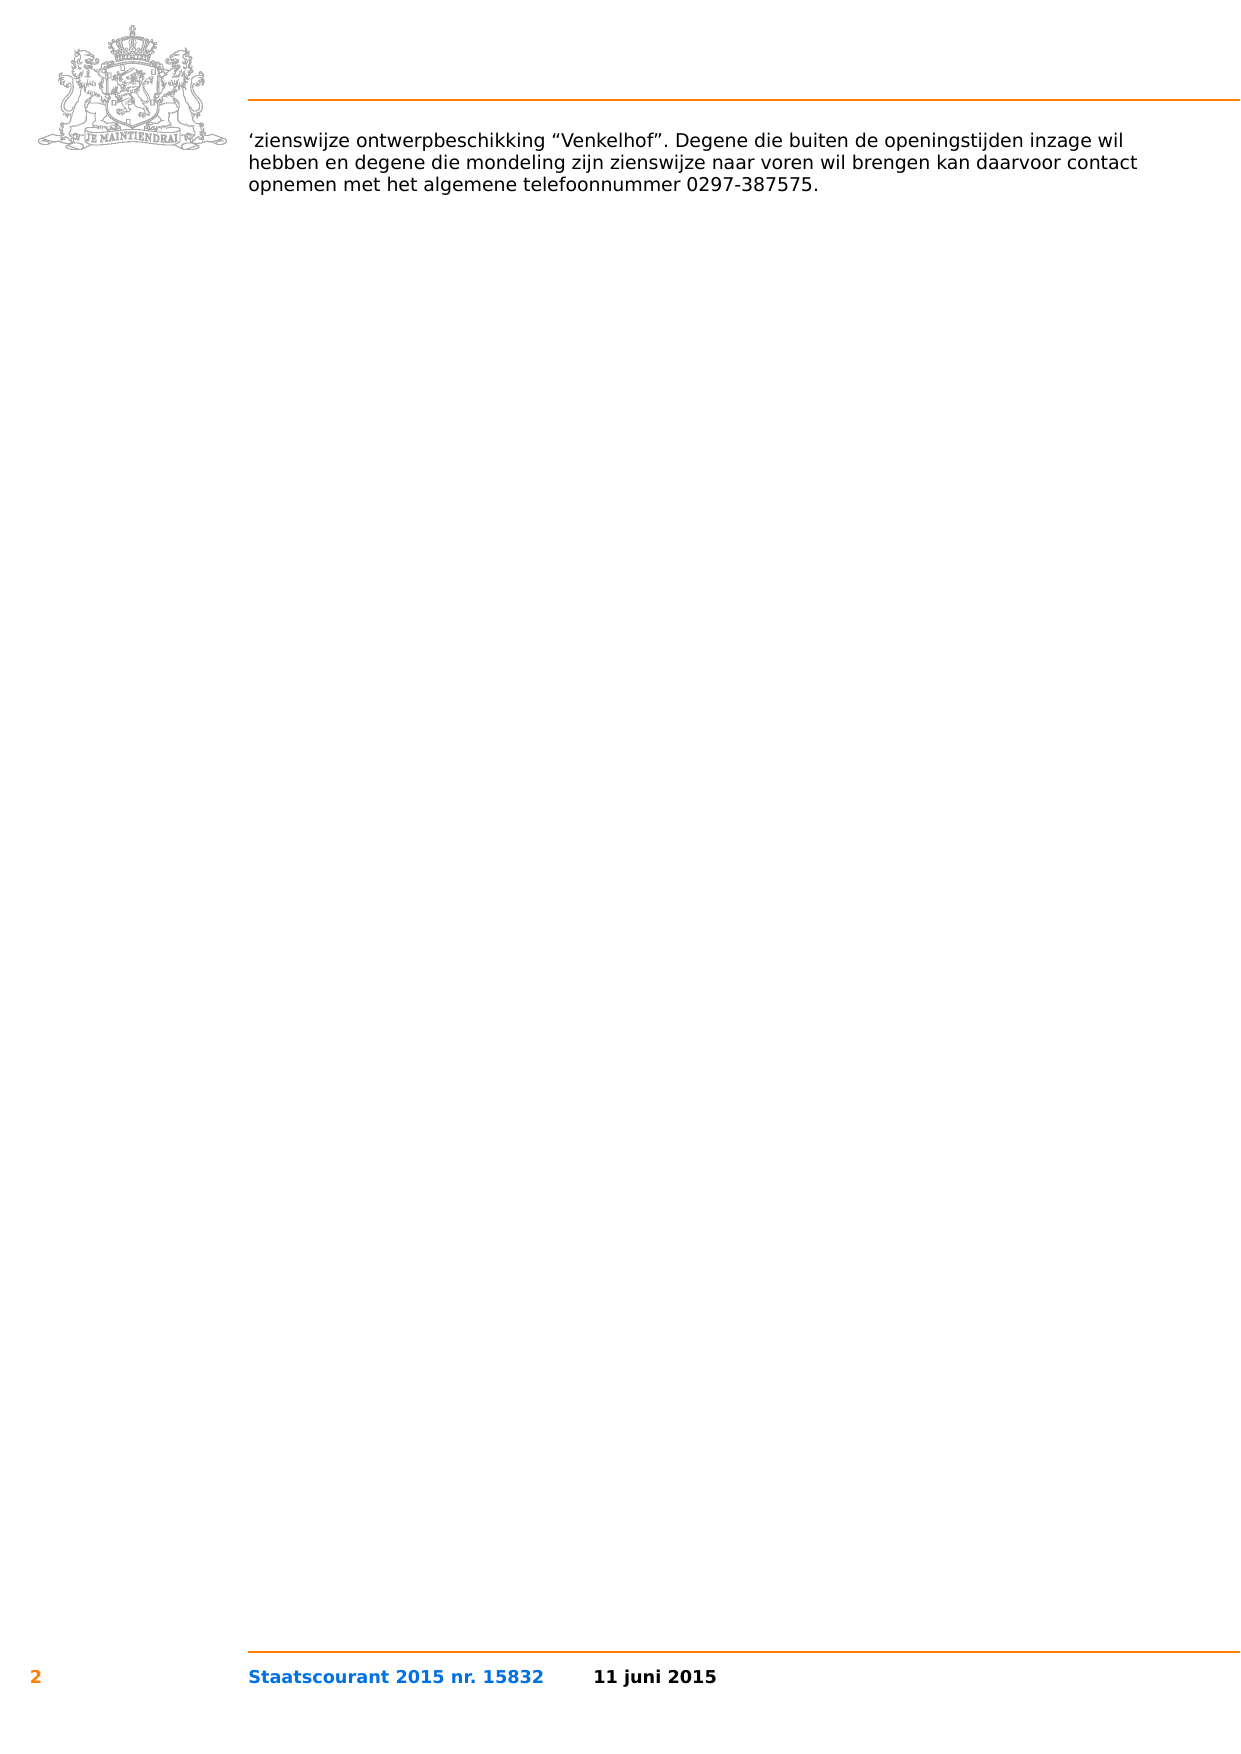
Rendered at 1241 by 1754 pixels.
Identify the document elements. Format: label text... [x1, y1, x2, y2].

text ‘zienswijze ontwerpbeschikking “Venkelhof”. Degene die buiten de openingstijden inzage wil hebben en degene die mondeling zijn zienswijze naar voren wil brengen kan daarvoor contact opnemen met het algemene telefoonnummer 0297-387575. [248, 130, 1163, 196]
picture [38, 25, 227, 150]
